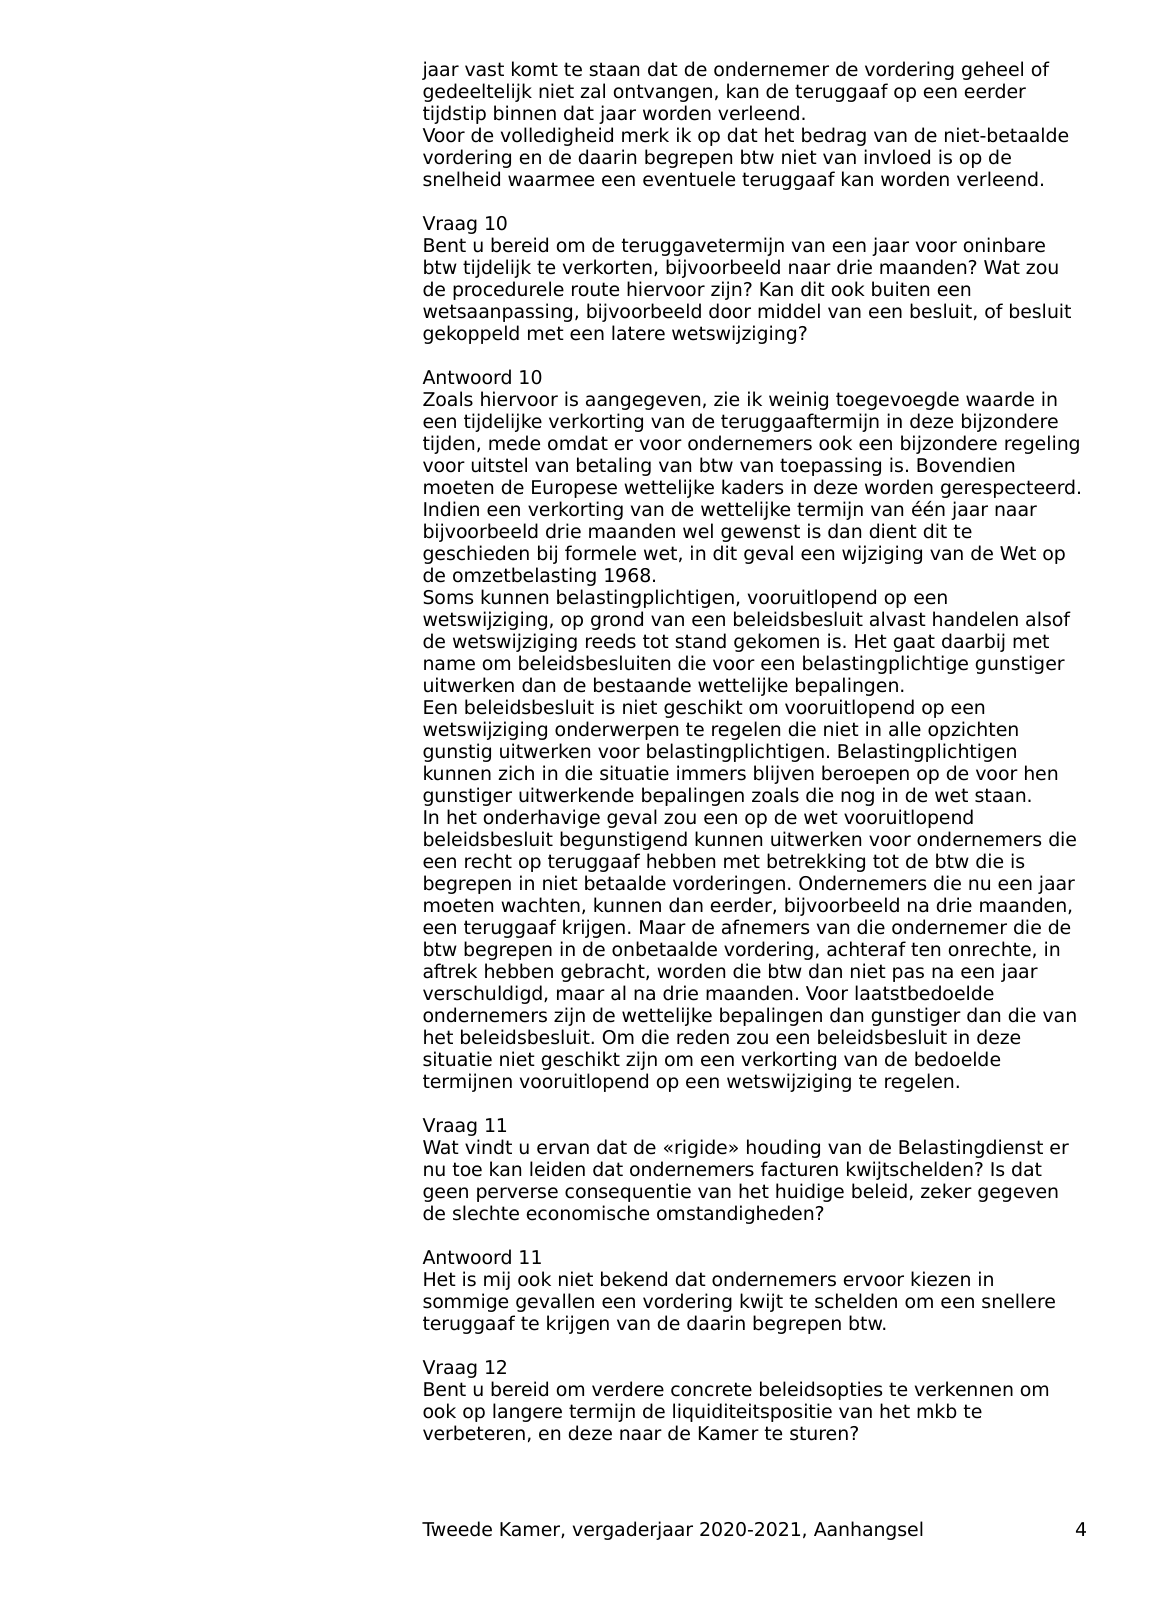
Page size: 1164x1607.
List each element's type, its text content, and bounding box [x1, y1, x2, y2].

text Een beleidsbesluit is niet geschikt om vooruitlopend op een wetswijziging onderwerpen te regelen die niet in alle opzichten gunstig uitwerken voor belastingplichtigen. Belastingplichtigen kunnen zich in die situatie immers blijven beroepen op de voor hen gunstiger uitwerkende bepalingen zoals die nog in de wet staan. [422, 697, 1087, 807]
text Soms kunnen belastingplichtigen, vooruitlopend op een wetswijziging, op grond van een beleidsbesluit alvast handelen alsof de wetswijziging reeds tot stand gekomen is. Het gaat daarbij met name om beleidsbesluiten die voor een belastingplichtige gunstiger uitwerken dan de bestaande wettelijke bepalingen. [422, 587, 1087, 697]
text Voor de volledigheid merk ik op dat het bedrag van de niet-betaalde vordering en de daarin begrepen btw niet van invloed is op de snelheid waarmee een eventuele teruggaaf kan worden verleend. [422, 125, 1087, 191]
text Wat vindt u ervan dat de «rigide» houding van de Belastingdienst er nu toe kan leiden dat ondernemers facturen kwijtschelden? Is dat geen perverse consequentie van het huidige beleid, zeker gegeven de slechte economische omstandigheden? [422, 1137, 1087, 1224]
text In het onderhavige geval zou een op de wet vooruitlopend beleidsbesluit begunstigend kunnen uitwerken voor ondernemers die een recht op teruggaaf hebben met betrekking tot de btw die is begrepen in niet betaalde vorderingen. Ondernemers die nu een jaar moeten wachten, kunnen dan eerder, bijvoorbeeld na drie maanden, een teruggaaf krijgen. Maar de afnemers van die ondernemer die de btw begrepen in de onbetaalde vordering, achteraf ten onrechte, in aftrek hebben gebracht, worden die btw dan niet pas na een jaar verschuldigd, maar al na drie maanden. Voor laatstbedoelde ondernemers zijn de wettelijke bepalingen dan gunstiger dan die van het beleidsbesluit. Om die reden zou een beleidsbesluit in deze situatie niet geschikt zijn om een verkorting van de bedoelde termijnen vooruitlopend op een wetswijziging te regelen. [422, 807, 1087, 1092]
text Zoals hiervoor is aangegeven, zie ik weinig toegevoegde waarde in een tijdelijke verkorting van de teruggaaftermijn in deze bijzondere tijden, mede omdat er voor ondernemers ook een bijzondere regeling voor uitstel van betaling van btw van toepassing is. Bovendien moeten de Europese wettelijke kaders in deze worden gerespecteerd. [422, 389, 1087, 499]
text Vraag 11 [422, 1115, 1087, 1137]
text jaar vast komt te staan dat de ondernemer de vordering geheel of gedeeltelijk niet zal ontvangen, kan de teruggaaf op een eerder tijdstip binnen dat jaar worden verleend. [422, 59, 1087, 125]
text Het is mij ook niet bekend dat ondernemers ervoor kiezen in sommige gevallen een vordering kwijt te schelden om een snellere teruggaaf te krijgen van de daarin begrepen btw. [422, 1269, 1087, 1335]
text Antwoord 11 [422, 1247, 1087, 1269]
text Vraag 10 [422, 213, 1087, 235]
text Bent u bereid om de teruggavetermijn van een jaar voor oninbare btw tijdelijk te verkorten, bijvoorbeeld naar drie maanden? Wat zou de procedurele route hiervoor zijn? Kan dit ook buiten een wetsaanpassing, bijvoorbeeld door middel van een besluit, of besluit gekoppeld met een latere wetswijziging? [422, 235, 1087, 345]
text Vraag 12 [422, 1357, 1087, 1379]
text Bent u bereid om verdere concrete beleidsopties te verkennen om ook op langere termijn de liquiditeitspositie van het mkb te verbeteren, en deze naar de Kamer te sturen? [422, 1379, 1087, 1445]
text Indien een verkorting van de wettelijke termijn van één jaar naar bijvoorbeeld drie maanden wel gewenst is dan dient dit te geschieden bij formele wet, in dit geval een wijziging van de Wet op de omzetbelasting 1968. [422, 499, 1087, 587]
text Antwoord 10 [422, 367, 1087, 389]
